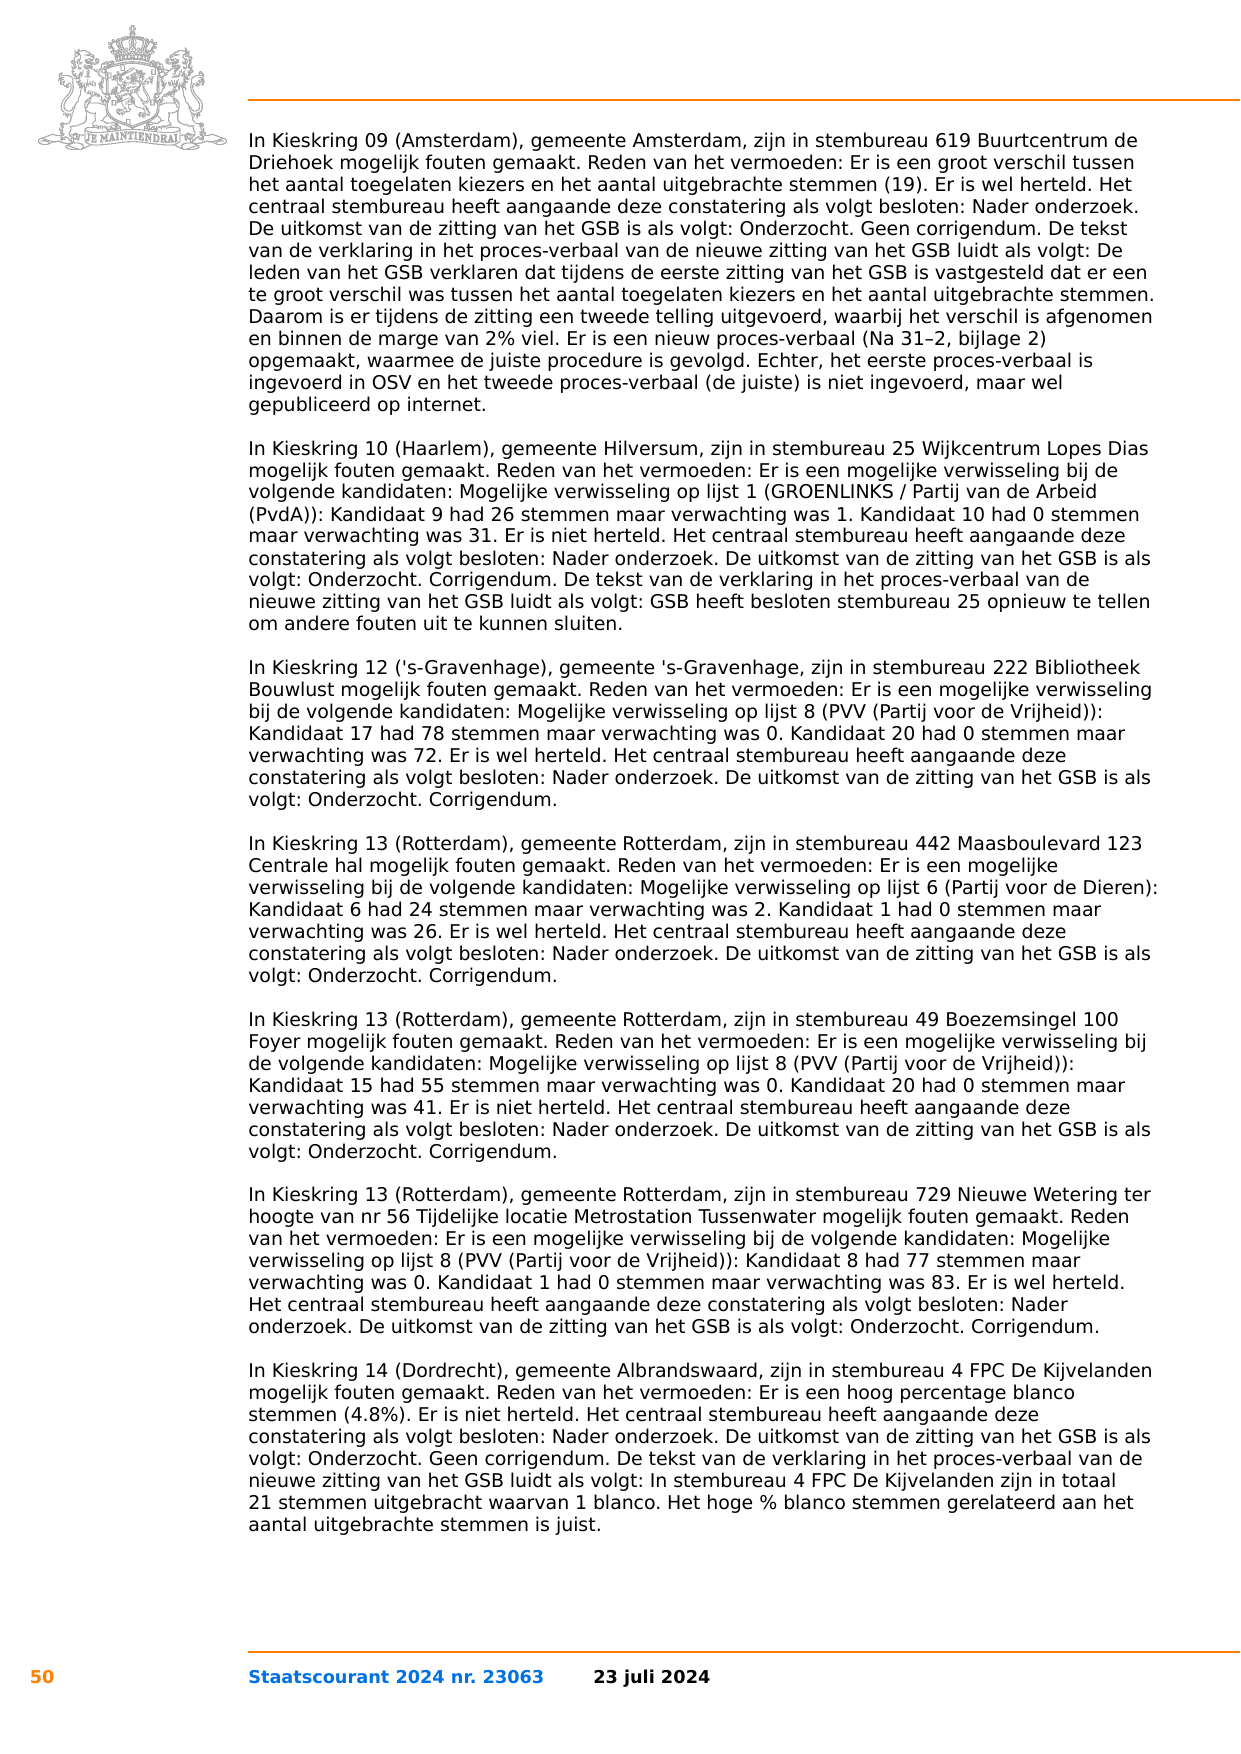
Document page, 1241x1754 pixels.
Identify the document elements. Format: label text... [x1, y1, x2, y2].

text In Kieskring 13 (Rotterdam), gemeente Rotterdam, zijn in stembureau 49 Boezemsingel 100 Foyer mogelijk fouten gemaakt. Reden van het vermoeden: Er is een mogelijke verwisseling bij de volgende kandidaten: Mogelijke verwisseling op lijst 8 (PVV (Partij voor de Vrijheid)): Kandidaat 15 had 55 stemmen maar verwachting was 0. Kandidaat 20 had 0 stemmen maar verwachting was 41. Er is niet herteld. Het centraal stembureau heeft aangaande deze constatering als volgt besloten: Nader onderzoek. De uitkomst van de zitting van het GSB is als volgt: Onderzocht. Corrigendum. [248, 1009, 1163, 1162]
text In Kieskring 12 ('s-Gravenhage), gemeente 's-Gravenhage, zijn in stembureau 222 Bibliotheek Bouwlust mogelijk fouten gemaakt. Reden van het vermoeden: Er is een mogelijke verwisseling bij de volgende kandidaten: Mogelijke verwisseling op lijst 8 (PVV (Partij voor de Vrijheid)): Kandidaat 17 had 78 stemmen maar verwachting was 0. Kandidaat 20 had 0 stemmen maar verwachting was 72. Er is wel herteld. Het centraal stembureau heeft aangaande deze constatering als volgt besloten: Nader onderzoek. De uitkomst van de zitting van het GSB is als volgt: Onderzocht. Corrigendum. [248, 657, 1163, 811]
picture [38, 25, 227, 150]
text In Kieskring 09 (Amsterdam), gemeente Amsterdam, zijn in stembureau 619 Buurtcentrum de Driehoek mogelijk fouten gemaakt. Reden van het vermoeden: Er is een groot verschil tussen het aantal toegelaten kiezers en het aantal uitgebrachte stemmen (19). Er is wel herteld. Het centraal stembureau heeft aangaande deze constatering als volgt besloten: Nader onderzoek. De uitkomst van de zitting van het GSB is als volgt: Onderzocht. Geen corrigendum. De tekst van de verklaring in het proces-verbaal van de nieuwe zitting van het GSB luidt als volgt: De leden van het GSB verklaren dat tijdens de eerste zitting van het GSB is vastgesteld dat er een te groot verschil was tussen het aantal toegelaten kiezers en het aantal uitgebrachte stemmen. Daarom is er tijdens de zitting een tweede telling uitgevoerd, waarbij het verschil is afgenomen en binnen de marge van 2% viel. Er is een nieuw proces-verbaal (Na 31–2, bijlage 2) opgemaakt, waarmee de juiste procedure is gevolgd. Echter, het eerste proces-verbaal is ingevoerd in OSV en het tweede proces-verbaal (de juiste) is niet ingevoerd, maar wel gepubliceerd op internet. [248, 130, 1163, 416]
text In Kieskring 13 (Rotterdam), gemeente Rotterdam, zijn in stembureau 729 Nieuwe Wetering ter hoogte van nr 56 Tijdelijke locatie Metrostation Tussenwater mogelijk fouten gemaakt. Reden van het vermoeden: Er is een mogelijke verwisseling bij de volgende kandidaten: Mogelijke verwisseling op lijst 8 (PVV (Partij voor de Vrijheid)): Kandidaat 8 had 77 stemmen maar verwachting was 0. Kandidaat 1 had 0 stemmen maar verwachting was 83. Er is wel herteld. Het centraal stembureau heeft aangaande deze constatering als volgt besloten: Nader onderzoek. De uitkomst van de zitting van het GSB is als volgt: Onderzocht. Corrigendum. [248, 1184, 1163, 1338]
text In Kieskring 13 (Rotterdam), gemeente Rotterdam, zijn in stembureau 442 Maasboulevard 123 Centrale hal mogelijk fouten gemaakt. Reden van het vermoeden: Er is een mogelijke verwisseling bij de volgende kandidaten: Mogelijke verwisseling op lijst 6 (Partij voor de Dieren): Kandidaat 6 had 24 stemmen maar verwachting was 2. Kandidaat 1 had 0 stemmen maar verwachting was 26. Er is wel herteld. Het centraal stembureau heeft aangaande deze constatering als volgt besloten: Nader onderzoek. De uitkomst van de zitting van het GSB is als volgt: Onderzocht. Corrigendum. [248, 833, 1163, 987]
text In Kieskring 14 (Dordrecht), gemeente Albrandswaard, zijn in stembureau 4 FPC De Kijvelanden mogelijk fouten gemaakt. Reden van het vermoeden: Er is een hoog percentage blanco stemmen (4.8%). Er is niet herteld. Het centraal stembureau heeft aangaande deze constatering als volgt besloten: Nader onderzoek. De uitkomst van de zitting van het GSB is als volgt: Onderzocht. Geen corrigendum. De tekst van de verklaring in het proces-verbaal van de nieuwe zitting van het GSB luidt als volgt: In stembureau 4 FPC De Kijvelanden zijn in totaal 21 stemmen uitgebracht waarvan 1 blanco. Het hoge % blanco stemmen gerelateerd aan het aantal uitgebrachte stemmen is juist. [248, 1360, 1163, 1536]
text In Kieskring 10 (Haarlem), gemeente Hilversum, zijn in stembureau 25 Wijkcentrum Lopes Dias mogelijk fouten gemaakt. Reden van het vermoeden: Er is een mogelijke verwisseling bij de volgende kandidaten: Mogelijke verwisseling op lijst 1 (GROENLINKS / Partij van de Arbeid (PvdA)): Kandidaat 9 had 26 stemmen maar verwachting was 1. Kandidaat 10 had 0 stemmen maar verwachting was 31. Er is niet herteld. Het centraal stembureau heeft aangaande deze constatering als volgt besloten: Nader onderzoek. De uitkomst van de zitting van het GSB is als volgt: Onderzocht. Corrigendum. De tekst van de verklaring in het proces-verbaal van de nieuwe zitting van het GSB luidt als volgt: GSB heeft besloten stembureau 25 opnieuw te tellen om andere fouten uit te kunnen sluiten. [248, 437, 1163, 635]
